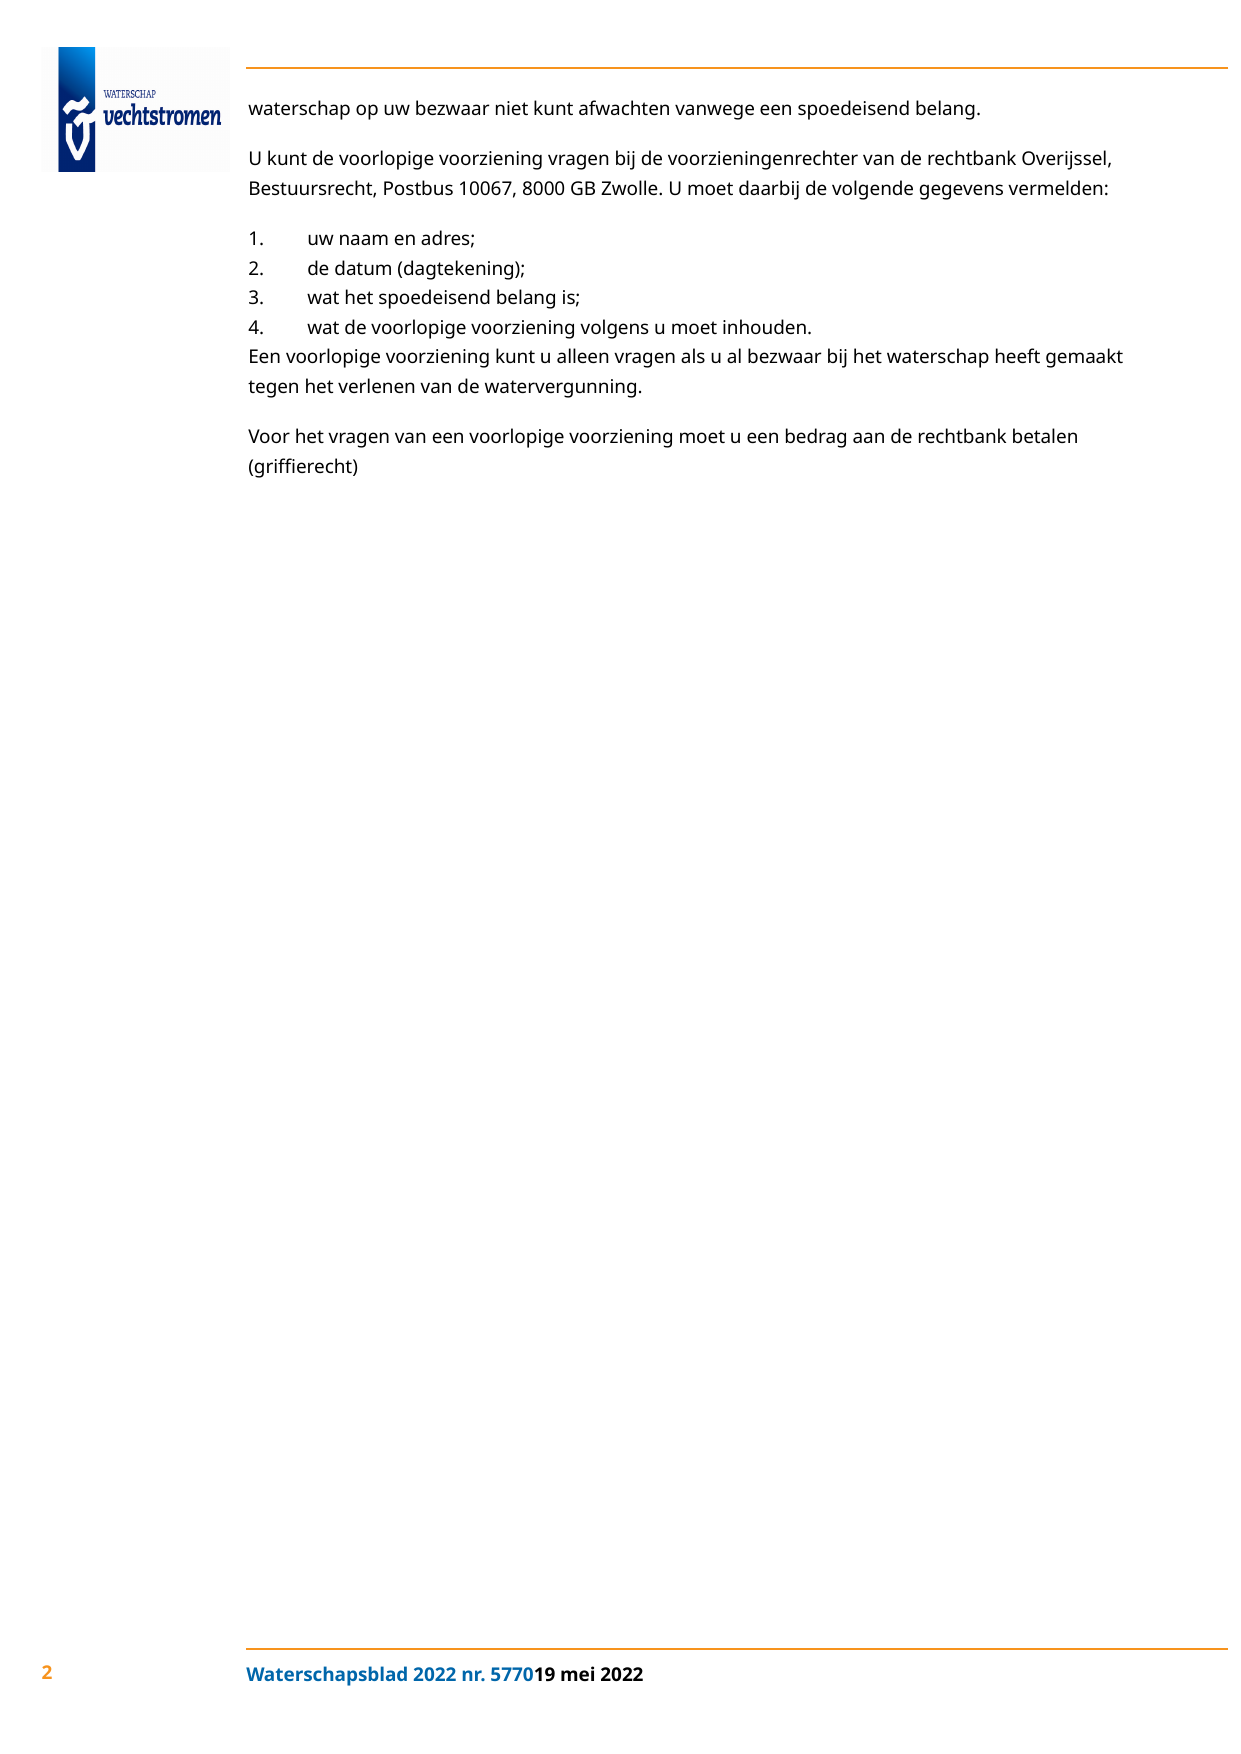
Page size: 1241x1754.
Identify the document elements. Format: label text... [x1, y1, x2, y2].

picture [41, 47, 231, 172]
text waterschap op uw bezwaar niet kunt afwachten vanwege een spoedeisend belang. [248, 95, 1152, 121]
list wat het spoedeisend belang is; [248, 284, 1152, 310]
list wat de voorlopige voorziening volgens u moet inhouden. [248, 314, 1152, 340]
text Een voorlopige voorziening kunt u alleen vragen als u al bezwaar bij het waterschap heeft gemaakt tegen het verlenen van de watervergunning. [248, 343, 1152, 399]
list de datum (dagtekening); [248, 255, 1152, 281]
text U kunt de voorlopige voorziening vragen bij de voorzieningenrechter van de rechtbank Overijssel, Bestuursrecht, Postbus 10067, 8000 GB Zwolle. U moet daarbij de volgende gegevens vermelden: [248, 145, 1152, 201]
list uw naam en adres; [248, 225, 1152, 251]
text Voor het vragen van een voorlopige voorziening moet u een bedrag aan de rechtbank betalen (griffierecht) [248, 423, 1152, 479]
